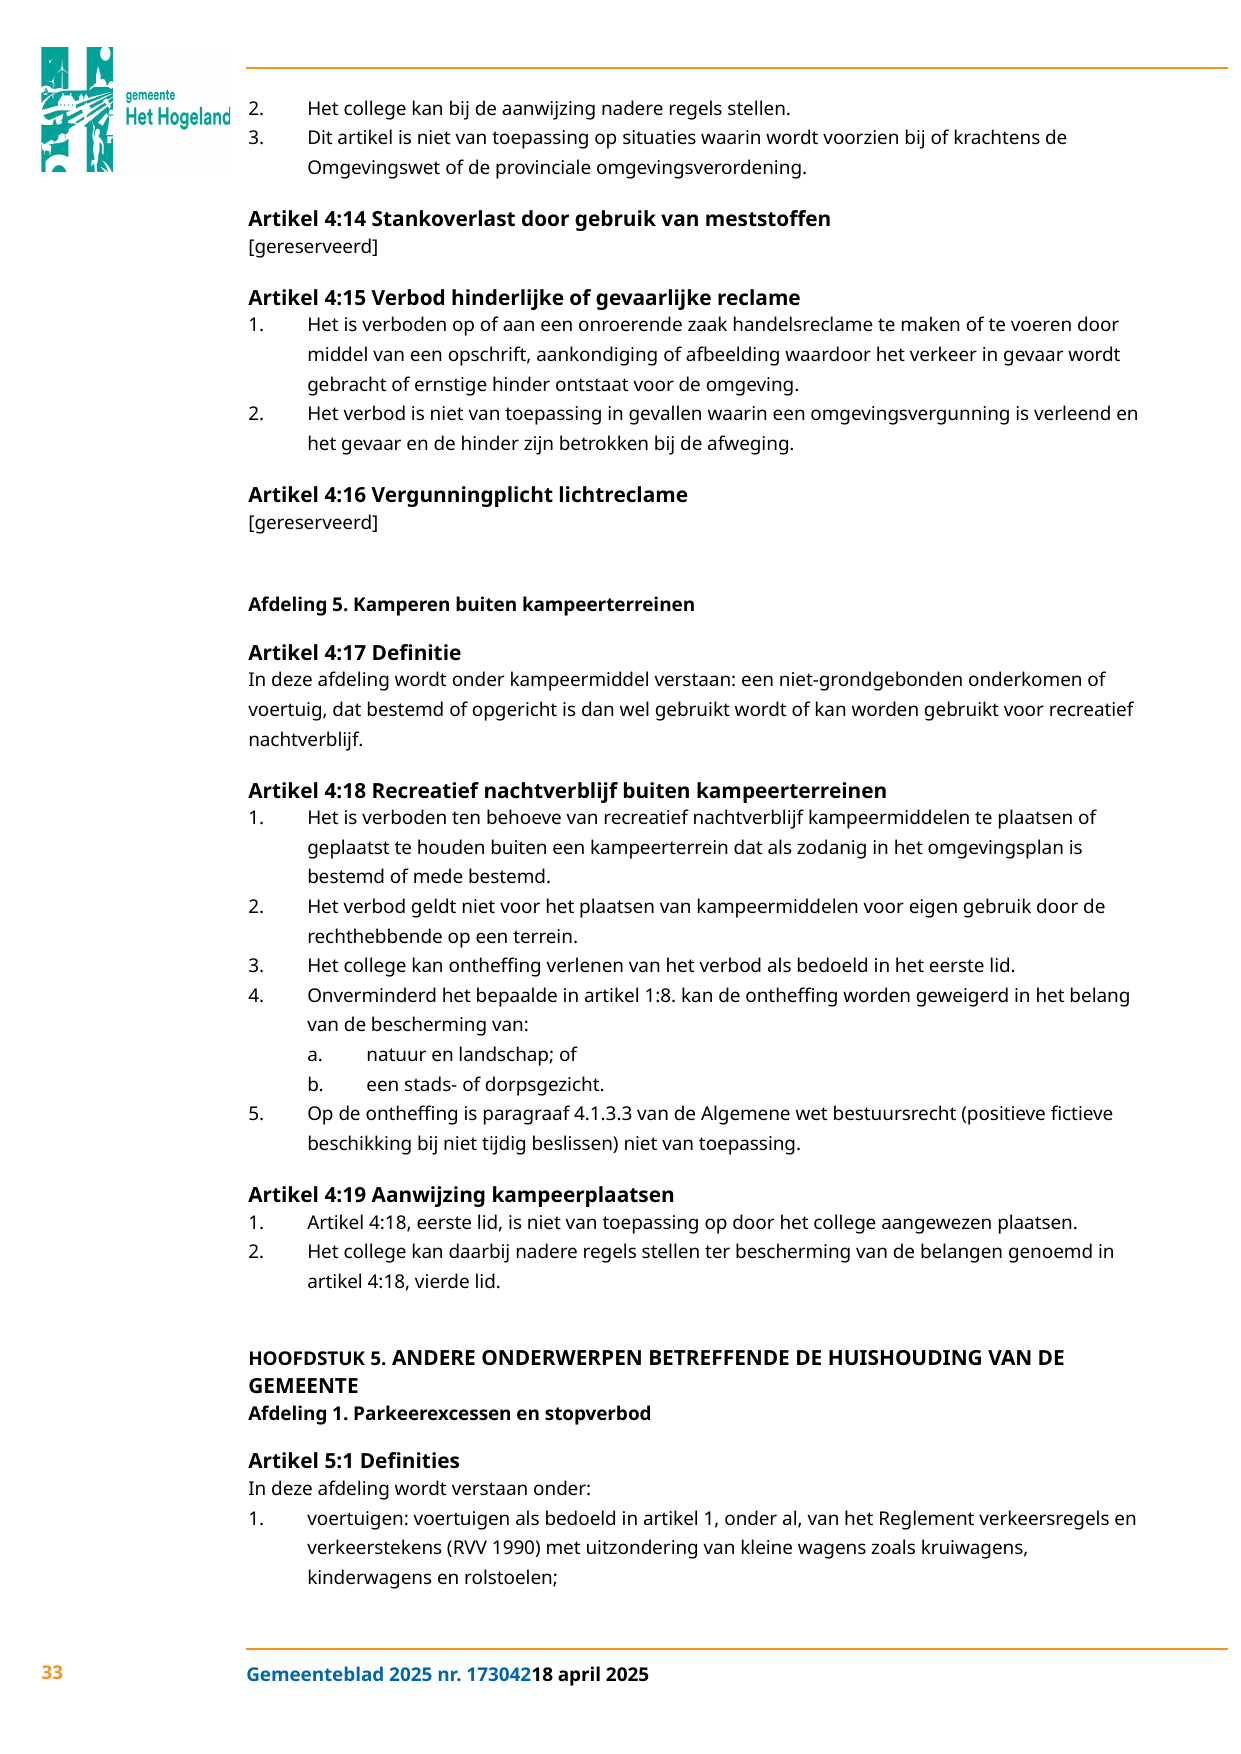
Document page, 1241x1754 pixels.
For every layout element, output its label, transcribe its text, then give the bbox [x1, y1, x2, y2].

text HOOFDSTUK 5. ANDERE ONDERWERPEN BETREFFENDE DE HUISHOUDING VAN DE GEMEENTE [248, 1343, 1152, 1400]
text Artikel 4:17 Definitie [248, 638, 1152, 667]
list Het is verboden op of aan een onroerende zaak handelsreclame te maken of te voeren door middel van een opschrift, aankondiging of afbeelding waardoor het verkeer in gevaar wordt gebracht of ernstige hinder ontstaat voor de omgeving. [248, 312, 1152, 397]
list voertuigen: voertuigen als bedoeld in artikel 1, onder al, van het Reglement verkeersregels en verkeerstekens (RVV 1990) met uitzondering van kleine wagens zoals kruiwagens, kinderwagens en rolstoelen; [248, 1505, 1152, 1589]
text [gereserveerd] [248, 233, 1152, 258]
list Het college kan daarbij nadere regels stellen ter bescherming van de belangen genoemd in artikel 4:18, vierde lid. [248, 1238, 1152, 1294]
list Op de ontheffing is paragraaf 4.1.3.3 van de Algemene wet bestuursrecht (positieve fictieve beschikking bij niet tijdig beslissen) niet van toepassing. [248, 1100, 1152, 1156]
text Artikel 4:15 Verbod hinderlijke of gevaarlijke reclame [248, 283, 1152, 312]
text Artikel 4:16 Vergunningplicht lichtreclame [248, 480, 1152, 509]
text Afdeling 5. Kamperen buiten kampeerterreinen [248, 589, 1152, 617]
list Het verbod geldt niet voor het plaatsen van kampeermiddelen voor eigen gebruik door de rechthebbende op een terrein. [248, 893, 1152, 949]
list Het verbod is niet van toepassing in gevallen waarin een omgevingsvergunning is verleend en het gevaar en de hinder zijn betrokken bij de afweging. [248, 400, 1152, 456]
text Artikel 4:14 Stankoverlast door gebruik van meststoffen [248, 204, 1152, 233]
list Onverminderd het bepaalde in artikel 1:8. kan de ontheffing worden geweigerd in het belang van de bescherming van: [248, 982, 1152, 1037]
text Artikel 5:1 Definities [248, 1447, 1152, 1475]
text In deze afdeling wordt onder kampeermiddel verstaan: een niet-grondgebonden onderkomen of voertuig, dat bestemd of opgericht is dan wel gebruikt wordt of kan worden gebruikt voor recreatief nachtverblijf. [248, 667, 1152, 751]
list Het college kan ontheffing verlenen van het verbod als bedoeld in het eerste lid. [248, 952, 1152, 978]
text [gereserveerd] [248, 509, 1152, 534]
text Artikel 4:18 Recreatief nachtverblijf buiten kampeerterreinen [248, 776, 1152, 804]
list natuur en landschap; of [307, 1041, 1152, 1067]
list Het college kan bij de aanwijzing nadere regels stellen. [248, 95, 1152, 121]
list Artikel 4:18, eerste lid, is niet van toepassing op door het college aangewezen plaatsen. [248, 1209, 1152, 1234]
picture [41, 47, 231, 172]
text Afdeling 1. Parkeerexcessen en stopverbod [248, 1400, 1152, 1426]
list een stads- of dorpsgezicht. [307, 1071, 1152, 1097]
text Artikel 4:19 Aanwijzing kampeerplaatsen [248, 1180, 1152, 1209]
list Dit artikel is niet van toepassing op situaties waarin wordt voorzien bij of krachtens de Omgevingswet of de provinciale omgevingsverordening. [248, 124, 1152, 180]
list Het is verboden ten behoeve van recreatief nachtverblijf kampeermiddelen te plaatsen of geplaatst te houden buiten een kampeerterrein dat als zodanig in het omgevingsplan is bestemd of mede bestemd. [248, 804, 1152, 889]
text In deze afdeling wordt verstaan onder: [248, 1475, 1152, 1501]
